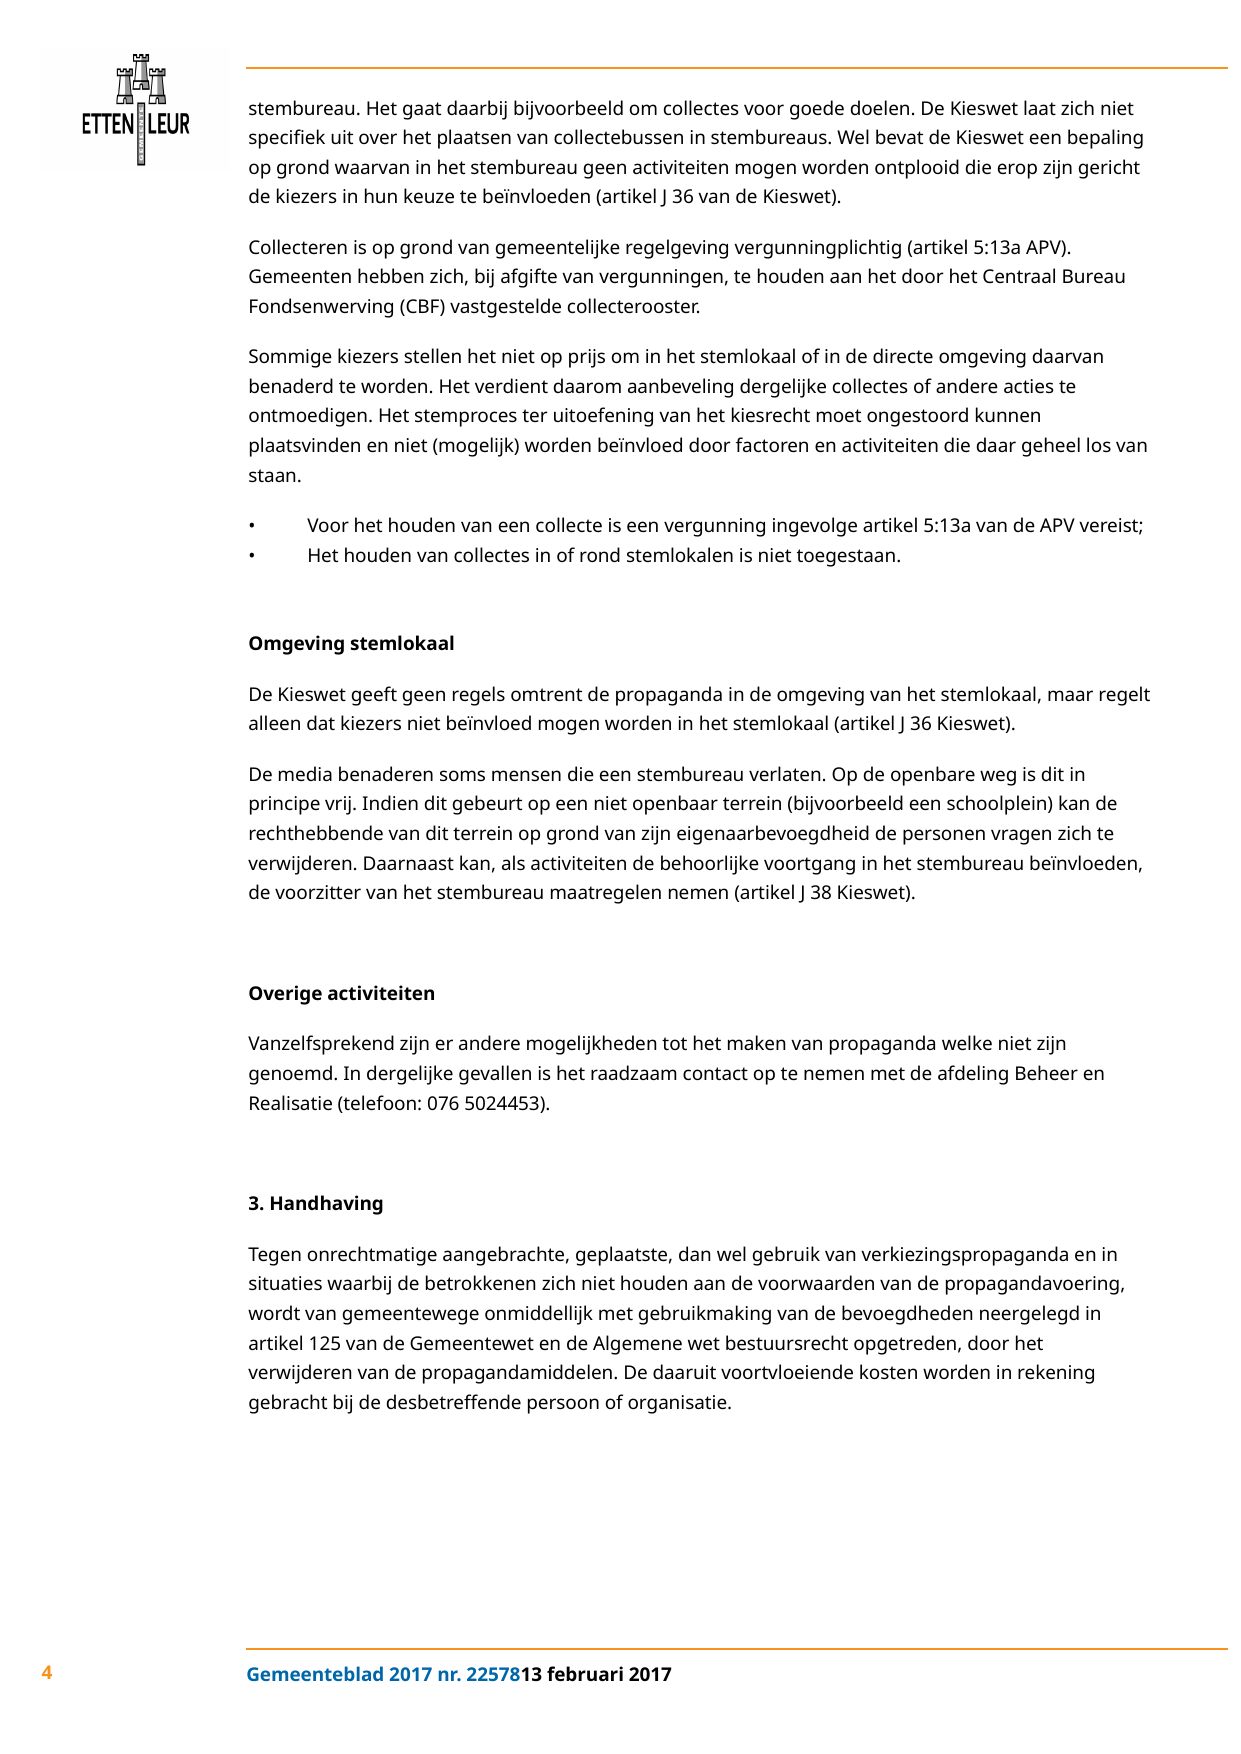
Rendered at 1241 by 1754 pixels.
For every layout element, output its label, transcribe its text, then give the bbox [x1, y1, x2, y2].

text Vanzelfsprekend zijn er andere mogelijkheden tot het maken van propaganda welke niet zijn genoemd. In dergelijke gevallen is het raadzaam contact op te nemen met de afdeling Beheer en Realisatie (telefoon: 076 5024453). [248, 1031, 1152, 1116]
text stembureau. Het gaat daarbij bijvoorbeeld om collectes voor goede doelen. De Kieswet laat zich niet specifiek uit over het plaatsen van collectebussen in stembureaus. Wel bevat de Kieswet een bepaling op grond waarvan in het stembureau geen activiteiten mogen worden ontplooid die erop zijn gericht de kiezers in hun keuze te beïnvloeden (artikel J 36 van de Kieswet). [248, 95, 1152, 209]
text Omgeving stemlokaal [248, 631, 1152, 656]
text Tegen onrechtmatige aangebrachte, geplaatste, dan wel gebruik van verkiezingspropaganda en in situaties waarbij de betrokkenen zich niet houden aan de voorwaarden van de propagandavoering, wordt van gemeentewege onmiddellijk met gebruikmaking van de bevoegdheden neergelegd in artikel 125 van de Gemeentewet en de Algemene wet bestuursrecht opgetreden, door het verwijderen van de propagandamiddelen. De daaruit voortvloeiende kosten worden in rekening gebracht bij de desbetreffende persoon of organisatie. [248, 1241, 1152, 1415]
text De media benaderen soms mensen die een stembureau verlaten. Op de openbare weg is dit in principe vrij. Indien dit gebeurt op een niet openbaar terrein (bijvoorbeeld een schoolplein) kan de rechthebbende van dit terrein op grond van zijn eigenaarbevoegdheid de personen vragen zich te verwijderen. Daarnaast kan, als activiteiten de behoorlijke voortgang in het stembureau beïnvloeden, de voorzitter van het stembureau maatregelen nemen (artikel J 38 Kieswet). [248, 761, 1152, 905]
text 3. Handhaving [248, 1191, 1152, 1216]
list Het houden van collectes in of rond stemlokalen is niet toegestaan. [248, 542, 1152, 568]
text De Kieswet geeft geen regels omtrent de propaganda in de omgeving van het stemlokaal, maar regelt alleen dat kiezers niet beïnvloed mogen worden in het stemlokaal (artikel J 36 Kieswet). [248, 681, 1152, 736]
text Overige activiteiten [248, 980, 1152, 1006]
text Sommige kiezers stellen het niet op prijs om in het stemlokaal of in de directe omgeving daarvan benaderd te worden. Het verdient daarom aanbeveling dergelijke collectes of andere acties te ontmoedigen. Het stemproces ter uitoefening van het kiesrecht moet ongestoord kunnen plaatsvinden en niet (mogelijk) worden beïnvloed door factoren en activiteiten die daar geheel los van staan. [248, 343, 1152, 488]
text Collecteren is op grond van gemeentelijke regelgeving vergunningplichtig (artikel 5:13a APV). Gemeenten hebben zich, bij afgifte van vergunningen, te houden aan het door het Centraal Bureau Fondsenwerving (CBF) vastgestelde collecterooster. [248, 234, 1152, 319]
list Voor het houden van een collecte is een vergunning ingevolge artikel 5:13a van de APV vereist; [248, 512, 1152, 538]
picture [41, 47, 231, 172]
